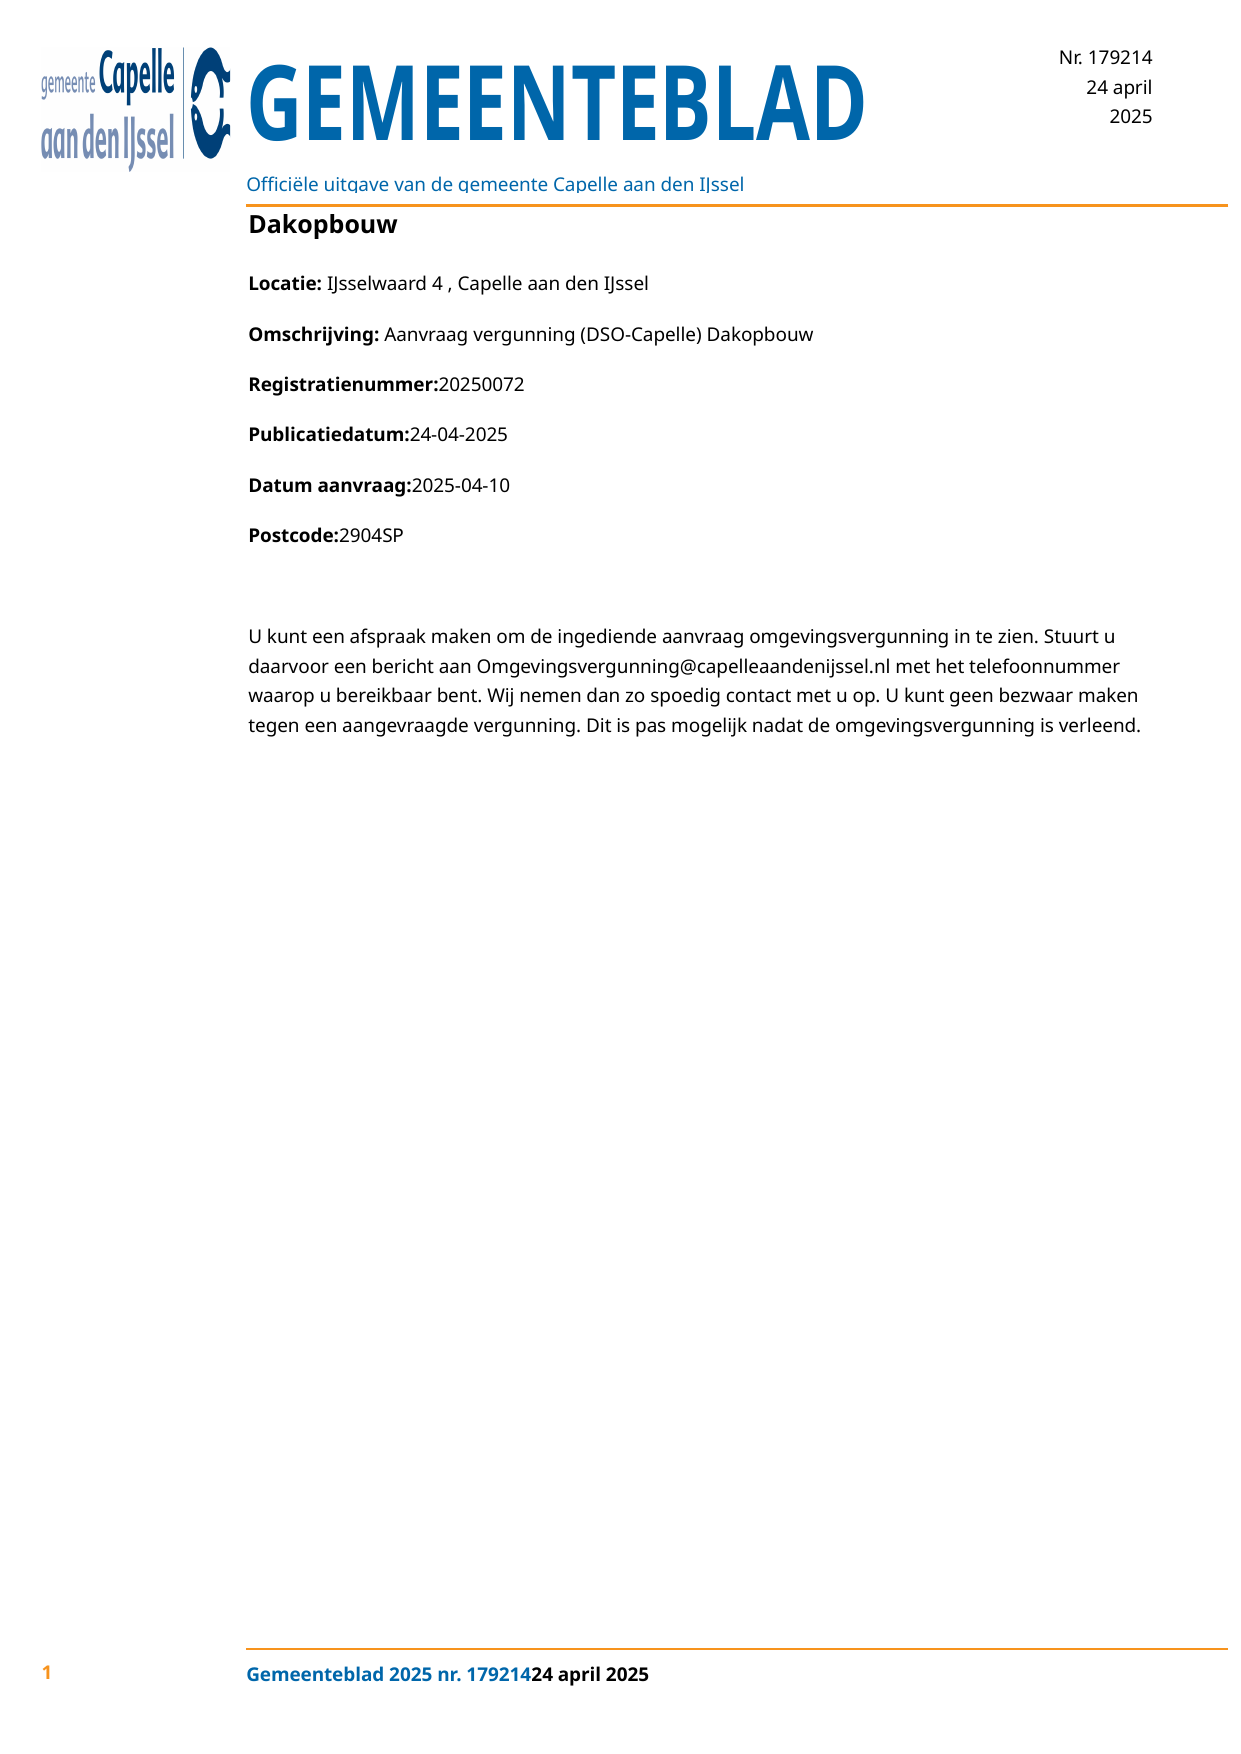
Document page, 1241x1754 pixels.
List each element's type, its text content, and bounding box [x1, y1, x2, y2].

text Postcode:2904SP [248, 522, 1152, 548]
text Locatie: IJsselwaard 4 , Capelle aan den IJssel [248, 270, 1152, 296]
text Publicatiedatum:24-04-2025 [248, 422, 1152, 447]
text Registratienummer:20250072 [248, 371, 1152, 397]
text U kunt een afspraak maken om de ingediende aanvraag omgevingsvergunning in te zien. Stuurt u daarvoor een bericht aan Omgevingsvergunning@capelleaandenijssel.nl met het telefoonnummer waarop u bereikbaar bent. Wij nemen dan zo spoedig contact met u op. U kunt geen bezwaar maken tegen een aangevraagde vergunning. Dit is pas mogelijk nadat de omgevingsvergunning is verleend. [248, 623, 1152, 738]
text Omschrijving: Aanvraag vergunning (DSO-Capelle) Dakopbouw [248, 321, 1152, 346]
text Dakopbouw [248, 207, 1152, 241]
text Datum aanvraag:2025-04-10 [248, 472, 1152, 498]
picture [41, 47, 231, 172]
